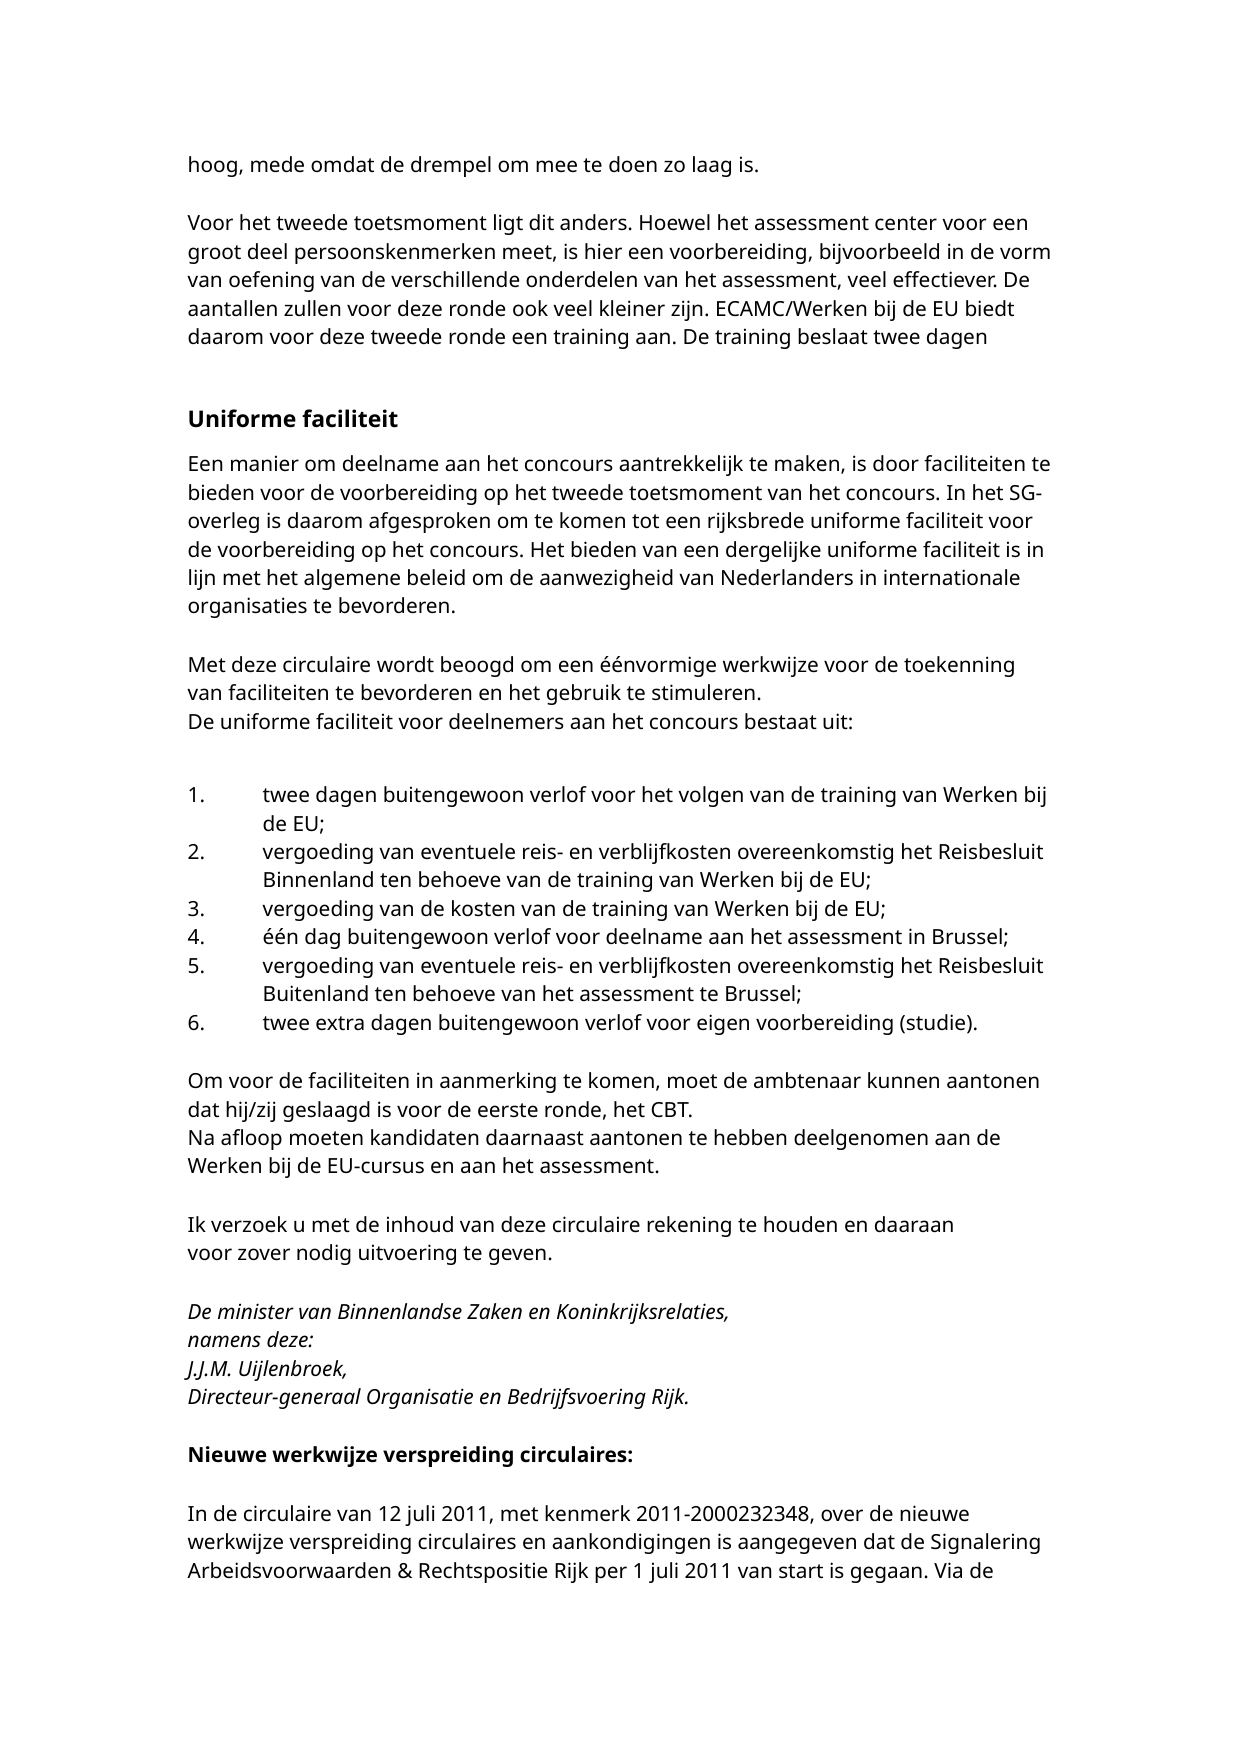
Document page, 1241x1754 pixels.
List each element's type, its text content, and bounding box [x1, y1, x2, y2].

text De uniforme faciliteit voor deelnemers aan het concours bestaat uit: [187, 707, 1053, 735]
list één dag buitengewoon verlof voor deelname aan het assessment in Brussel; [187, 922, 1053, 951]
text namens deze: [187, 1325, 1053, 1354]
text Na afloop moeten kandidaten daarnaast aantonen te hebben deelgenomen aan de Werken bij de EU-cursus en aan het assessment. [187, 1123, 1053, 1180]
text Met deze circulaire wordt beoogd om een éénvormige werkwijze voor de toekenning van faciliteiten te bevorderen en het gebruik te stimuleren. [187, 650, 1053, 707]
text Een manier om deelname aan het concours aantrekkelijk te maken, is door faciliteiten te bieden voor de voorbereiding op het tweede toetsmoment van het concours. In het SG-overleg is daarom afgesproken om te komen tot een rijksbrede uniforme faciliteit voor de voorbereiding op het concours. Het bieden van een dergelijke uniforme faciliteit is in lijn met het algemene beleid om de aanwezigheid van Nederlanders in internationale organisaties te bevorderen. [187, 449, 1053, 620]
list vergoeding van de kosten van de training van Werken bij de EU; [187, 894, 1053, 922]
text Directeur-generaal Organisatie en Bedrijfsvoering Rijk. [187, 1382, 1053, 1411]
text J.J.M. Uijlenbroek, [187, 1354, 1053, 1382]
text Ik verzoek u met de inhoud van deze circulaire rekening te houden en daaraan [187, 1210, 1053, 1238]
list vergoeding van eventuele reis- en verblijfkosten overeenkomstig het Reisbesluit Buitenland ten behoeve van het assessment te Brussel; [187, 951, 1053, 1008]
list twee dagen buitengewoon verlof voor het volgen van de training van Werken bij de EU; [187, 780, 1053, 837]
text Om voor de faciliteiten in aanmerking te komen, moet de ambtenaar kunnen aantonen dat hij/zij geslaagd is voor de eerste ronde, het CBT. [187, 1066, 1053, 1123]
list twee extra dagen buitengewoon verlof voor eigen voorbereiding (studie). [187, 1008, 1053, 1036]
text Nieuwe werkwijze verspreiding circulaires: [187, 1441, 1053, 1469]
text In de circulaire van 12 juli 2011, met kenmerk 2011-2000232348, over de nieuwe werkwijze verspreiding circulaires en aankondigingen is aangegeven dat de Signalering Arbeidsvoorwaarden & Rechtspositie Rijk per 1 juli 2011 van start is gegaan. Via de [187, 1499, 1053, 1584]
list vergoeding van eventuele reis- en verblijfkosten overeenkomstig het Reisbesluit Binnenland ten behoeve van de training van Werken bij de EU; [187, 837, 1053, 894]
text Voor het tweede toetsmoment ligt dit anders. Hoewel het assessment center voor een groot deel persoonskenmerken meet, is hier een voorbereiding, bijvoorbeeld in de vorm van oefening van de verschillende onderdelen van het assessment, veel effectiever. De aantallen zullen voor deze ronde ook veel kleiner zijn. ECAMC/Werken bij de EU biedt daarom voor deze tweede ronde een training aan. De training beslaat twee dagen [187, 208, 1053, 351]
text De minister van Binnenlandse Zaken en Koninkrijksrelaties, [187, 1297, 1053, 1325]
text hoog, mede omdat de drempel om mee te doen zo laag is. [187, 150, 1053, 178]
text voor zover nodig uitvoering te geven. [187, 1238, 1053, 1267]
subtitle Uniforme faciliteit [187, 403, 1053, 434]
